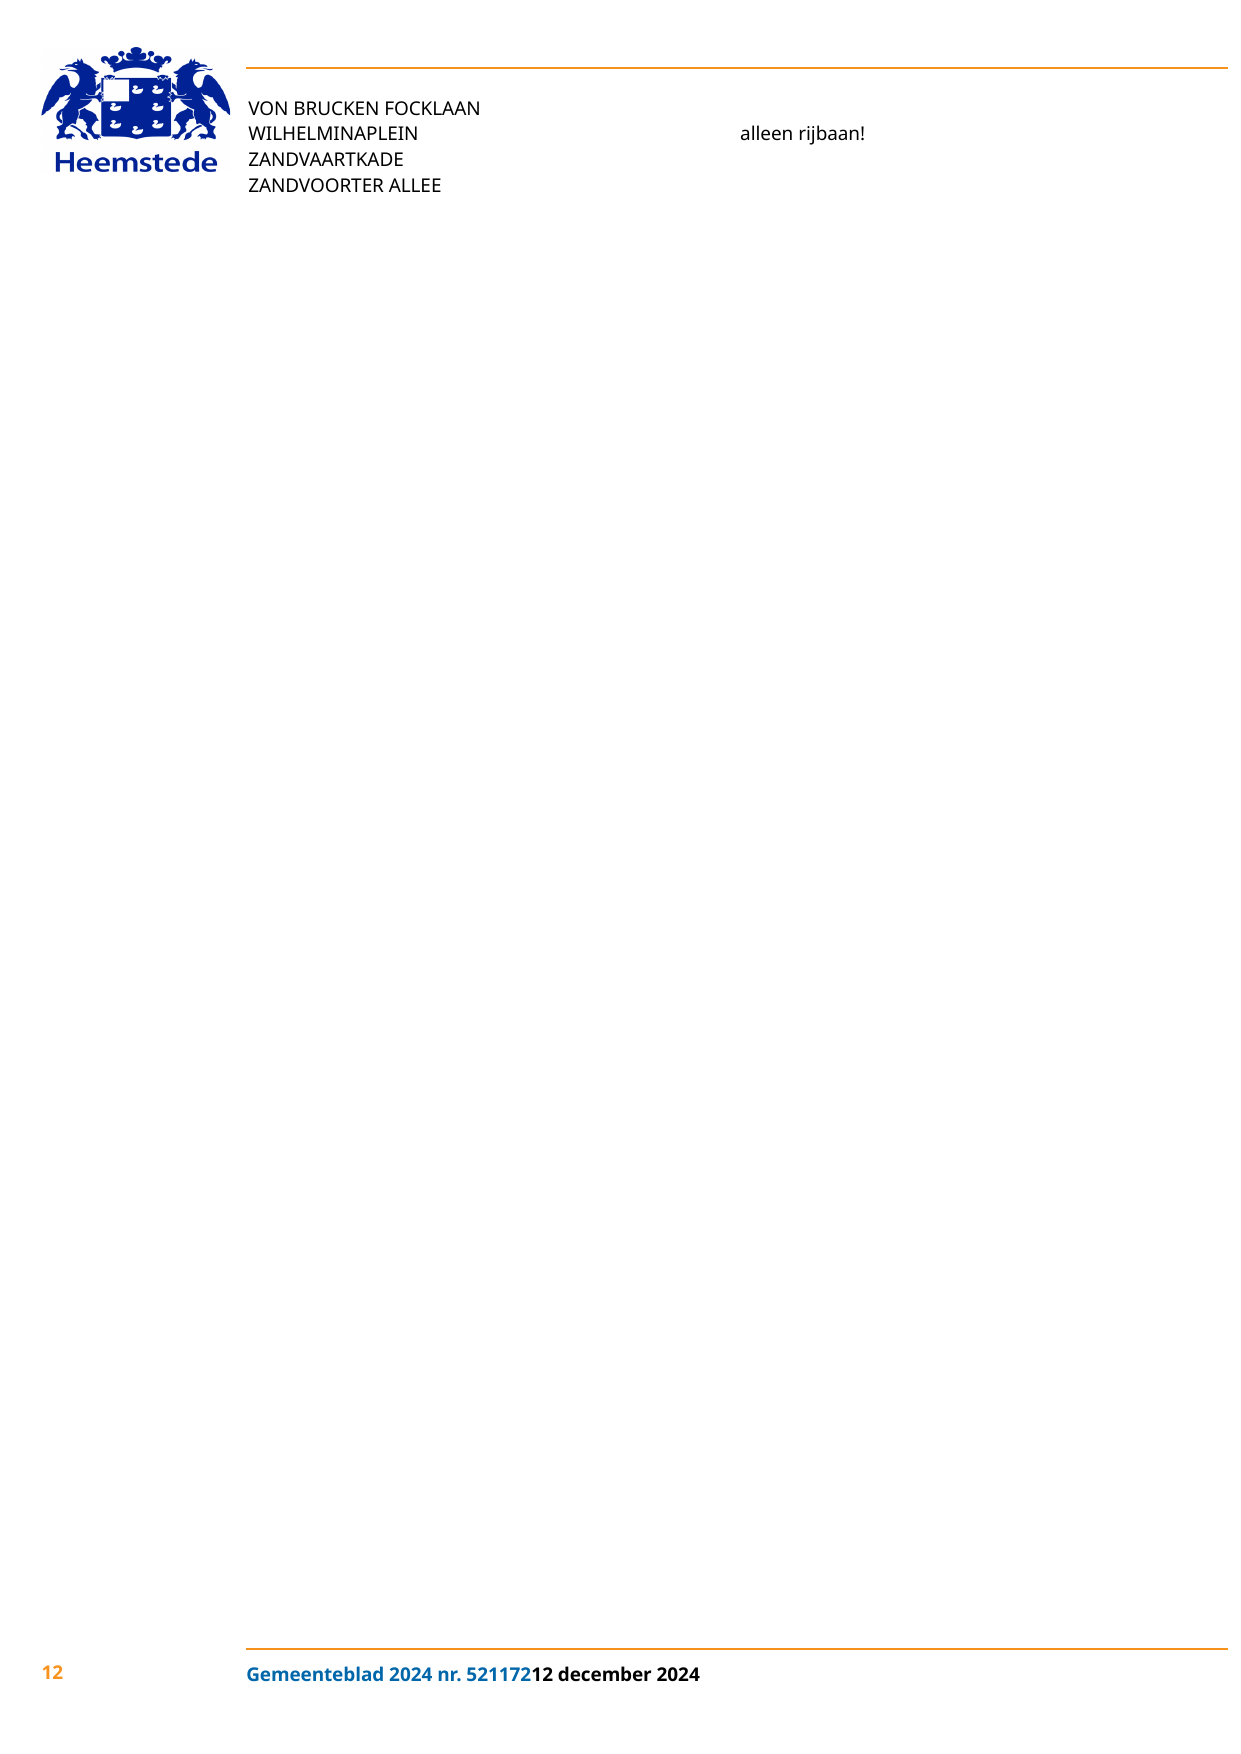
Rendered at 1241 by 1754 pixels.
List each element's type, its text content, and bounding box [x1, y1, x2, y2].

table_cell ZANDVOORTER ALLEE [248, 172, 740, 198]
table_cell alleen rijbaan! [740, 121, 1152, 146]
table_cell ZANDVAARTKADE [248, 146, 740, 172]
picture [41, 47, 231, 172]
table_cell VON BRUCKEN FOCKLAAN [248, 95, 740, 121]
table_cell WILHELMINAPLEIN [248, 121, 740, 146]
table_cell [740, 172, 1152, 198]
table_cell [740, 146, 1152, 172]
table_cell [740, 95, 1152, 121]
